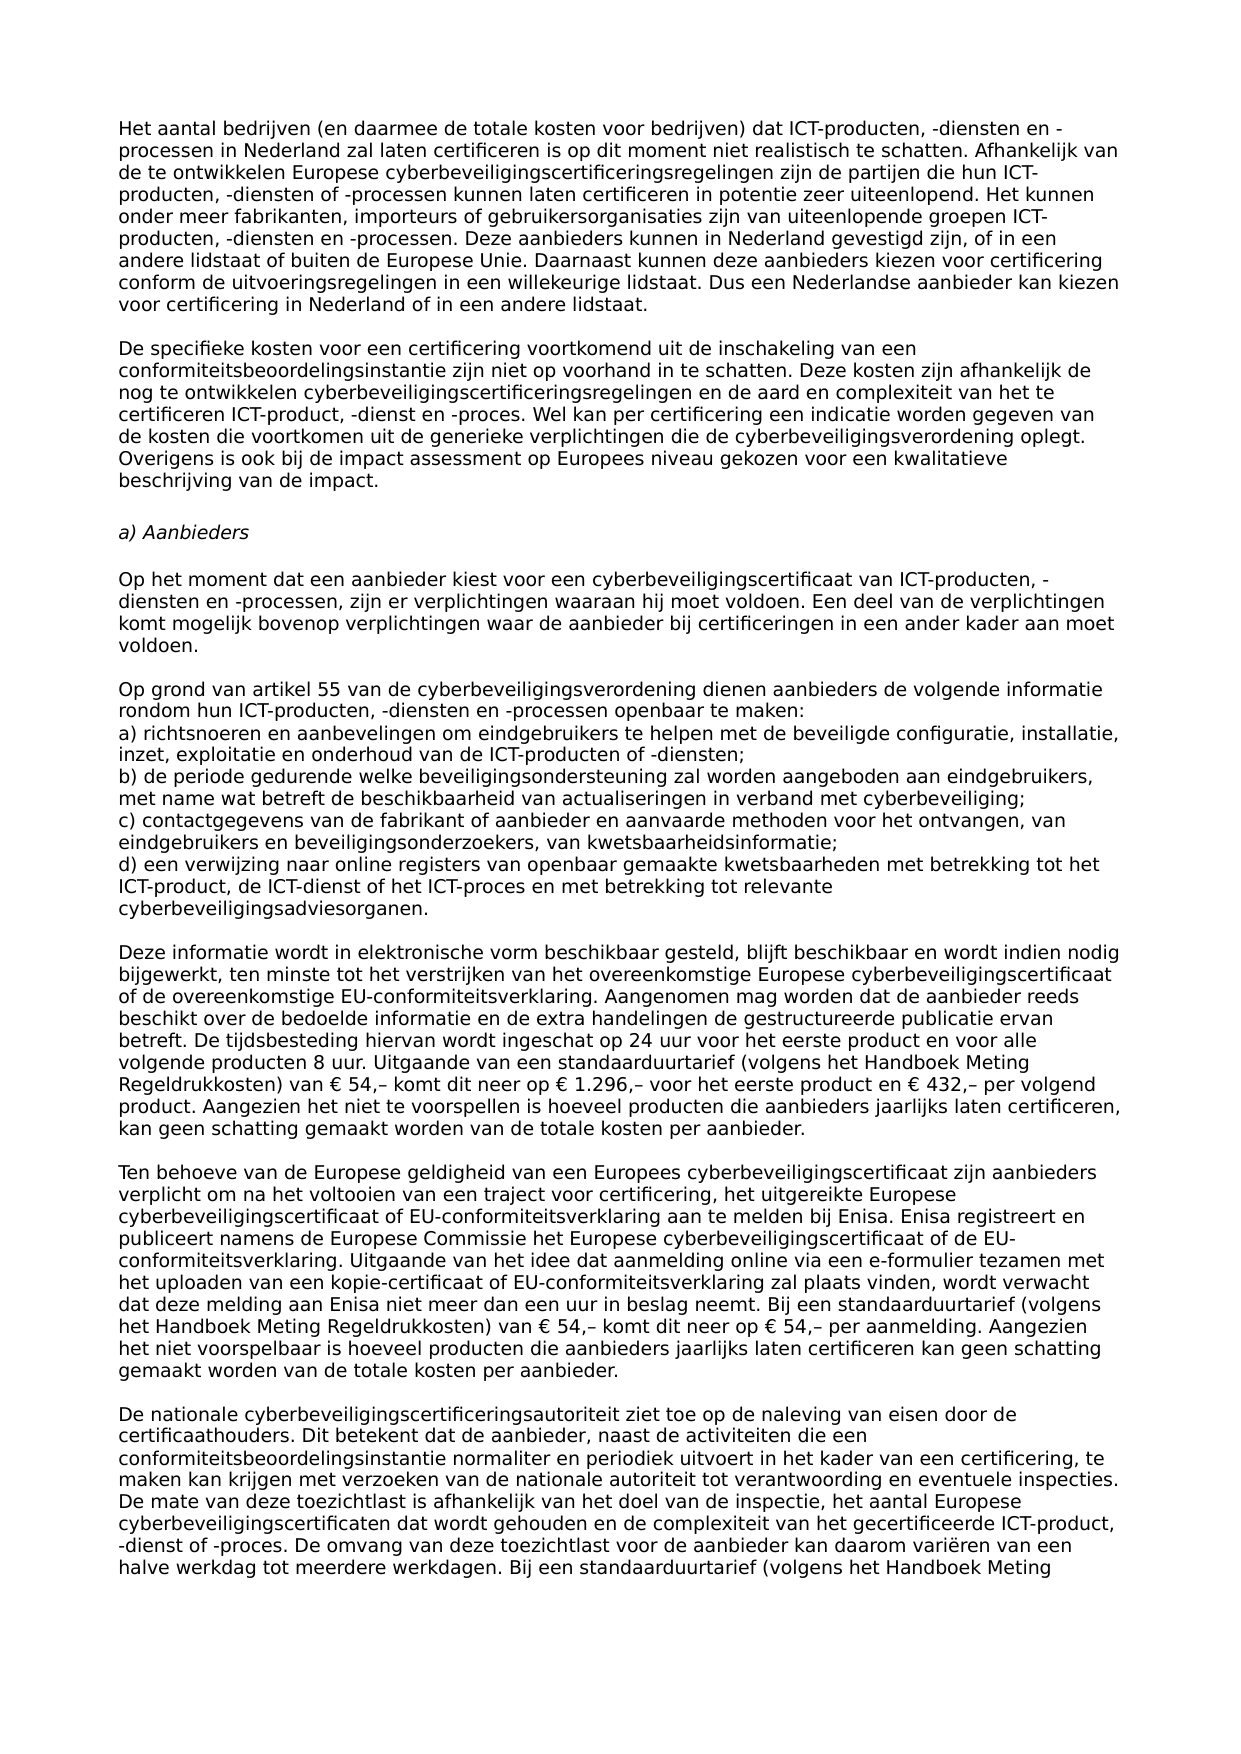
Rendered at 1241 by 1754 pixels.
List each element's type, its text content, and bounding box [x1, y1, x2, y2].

text De nationale cyberbeveiligingscertificeringsautoriteit ziet toe op de naleving van eisen door de certificaathouders. Dit betekent dat de aanbieder, naast de activiteiten die een conformiteitsbeoordelingsinstantie normaliter en periodiek uitvoert in het kader van een certificering, te maken kan krijgen met verzoeken van de nationale autoriteit tot verantwoording en eventuele inspecties. De mate van deze toezichtlast is afhankelijk van het doel van de inspectie, het aantal Europese cyberbeveiligingscertificaten dat wordt gehouden en de complexiteit van het gecertificeerde ICT-product, -dienst of -proces. De omvang van deze toezichtlast voor de aanbieder kan daarom variëren van een halve werkdag tot meerdere werkdagen. Bij een standaarduurtarief (volgens het Handboek Meting [118, 1403, 1122, 1579]
text De specifieke kosten voor een certificering voortkomend uit de inschakeling van een conformiteitsbeoordelingsinstantie zijn niet op voorhand in te schatten. Deze kosten zijn afhankelijk de nog te ontwikkelen cyberbeveiligingscertificeringsregelingen en de aard en complexiteit van het te certificeren ICT-product, -dienst en -proces. Wel kan per certificering een indicatie worden gegeven van de kosten die voortkomen uit de generieke verplichtingen die de cyberbeveiligingsverordening oplegt. Overigens is ook bij de impact assessment op Europees niveau gekozen voor een kwalitatieve beschrijving van de impact. [118, 338, 1122, 492]
text Ten behoeve van de Europese geldigheid van een Europees cyberbeveiligingscertificaat zijn aanbieders verplicht om na het voltooien van een traject voor certificering, het uitgereikte Europese cyberbeveiligingscertificaat of EU-conformiteitsverklaring aan te melden bij Enisa. Enisa registreert en publiceert namens de Europese Commissie het Europese cyberbeveiligingscertificaat of de EU-conformiteitsverklaring. Uitgaande van het idee dat aanmelding online via een e-formulier tezamen met het uploaden van een kopie-certificaat of EU-conformiteitsverklaring zal plaats vinden, wordt verwacht dat deze melding aan Enisa niet meer dan een uur in beslag neemt. Bij een standaarduurtarief (volgens het Handboek Meting Regeldrukkosten) van € 54,– komt dit neer op € 54,– per aanmelding. Aangezien het niet voorspelbaar is hoeveel producten die aanbieders jaarlijks laten certificeren kan geen schatting gemaakt worden van de totale kosten per aanbieder. [118, 1162, 1122, 1382]
text Deze informatie wordt in elektronische vorm beschikbaar gesteld, blijft beschikbaar en wordt indien nodig bijgewerkt, ten minste tot het verstrijken van het overeenkomstige Europese cyberbeveiligingscertificaat of de overeenkomstige EU-conformiteitsverklaring. Aangenomen mag worden dat de aanbieder reeds beschikt over de bedoelde informatie en de extra handelingen de gestructureerde publicatie ervan betreft. De tijdsbesteding hiervan wordt ingeschat op 24 uur voor het eerste product en voor alle volgende producten 8 uur. Uitgaande van een standaarduurtarief (volgens het Handboek Meting Regeldrukkosten) van € 54,– komt dit neer op € 1.296,– voor het eerste product en € 432,– per volgend product. Aangezien het niet te voorspellen is hoeveel producten die aanbieders jaarlijks laten certificeren, kan geen schatting gemaakt worden van de totale kosten per aanbieder. [118, 942, 1122, 1140]
subtitle a) Aanbieders [118, 522, 1122, 544]
text Op het moment dat een aanbieder kiest voor een cyberbeveiligingscertificaat van ICT-producten, -diensten en -processen, zijn er verplichtingen waaraan hij moet voldoen. Een deel van de verplichtingen komt mogelijk bovenop verplichtingen waar de aanbieder bij certificeringen in een ander kader aan moet voldoen. [118, 569, 1122, 657]
text a) richtsnoeren en aanbevelingen om eindgebruikers te helpen met de beveiligde configuratie, installatie, inzet, exploitatie en onderhoud van de ICT-producten of -diensten; [118, 722, 1122, 766]
text Het aantal bedrijven (en daarmee de totale kosten voor bedrijven) dat ICT-producten, -diensten en -processen in Nederland zal laten certificeren is op dit moment niet realistisch te schatten. Afhankelijk van de te ontwikkelen Europese cyberbeveiligingscertificeringsregelingen zijn de partijen die hun ICT-producten, -diensten of -processen kunnen laten certificeren in potentie zeer uiteenlopend. Het kunnen onder meer fabrikanten, importeurs of gebruikersorganisaties zijn van uiteenlopende groepen ICT-producten, -diensten en -processen. Deze aanbieders kunnen in Nederland gevestigd zijn, of in een andere lidstaat of buiten de Europese Unie. Daarnaast kunnen deze aanbieders kiezen voor certificering conform de uitvoeringsregelingen in een willekeurige lidstaat. Dus een Nederlandse aanbieder kan kiezen voor certificering in Nederland of in een andere lidstaat. [118, 118, 1122, 316]
text Op grond van artikel 55 van de cyberbeveiligingsverordening dienen aanbieders de volgende informatie rondom hun ICT-producten, -diensten en -processen openbaar te maken: [118, 678, 1122, 722]
text c) contactgegevens van de fabrikant of aanbieder en aanvaarde methoden voor het ontvangen, van eindgebruikers en beveiligingsonderzoekers, van kwetsbaarheidsinformatie; [118, 810, 1122, 854]
text d) een verwijzing naar online registers van openbaar gemaakte kwetsbaarheden met betrekking tot het ICT-product, de ICT-dienst of het ICT-proces en met betrekking tot relevante cyberbeveiligingsadviesorganen. [118, 854, 1122, 920]
text b) de periode gedurende welke beveiligingsondersteuning zal worden aangeboden aan eindgebruikers, met name wat betreft de beschikbaarheid van actualiseringen in verband met cyberbeveiliging; [118, 766, 1122, 810]
